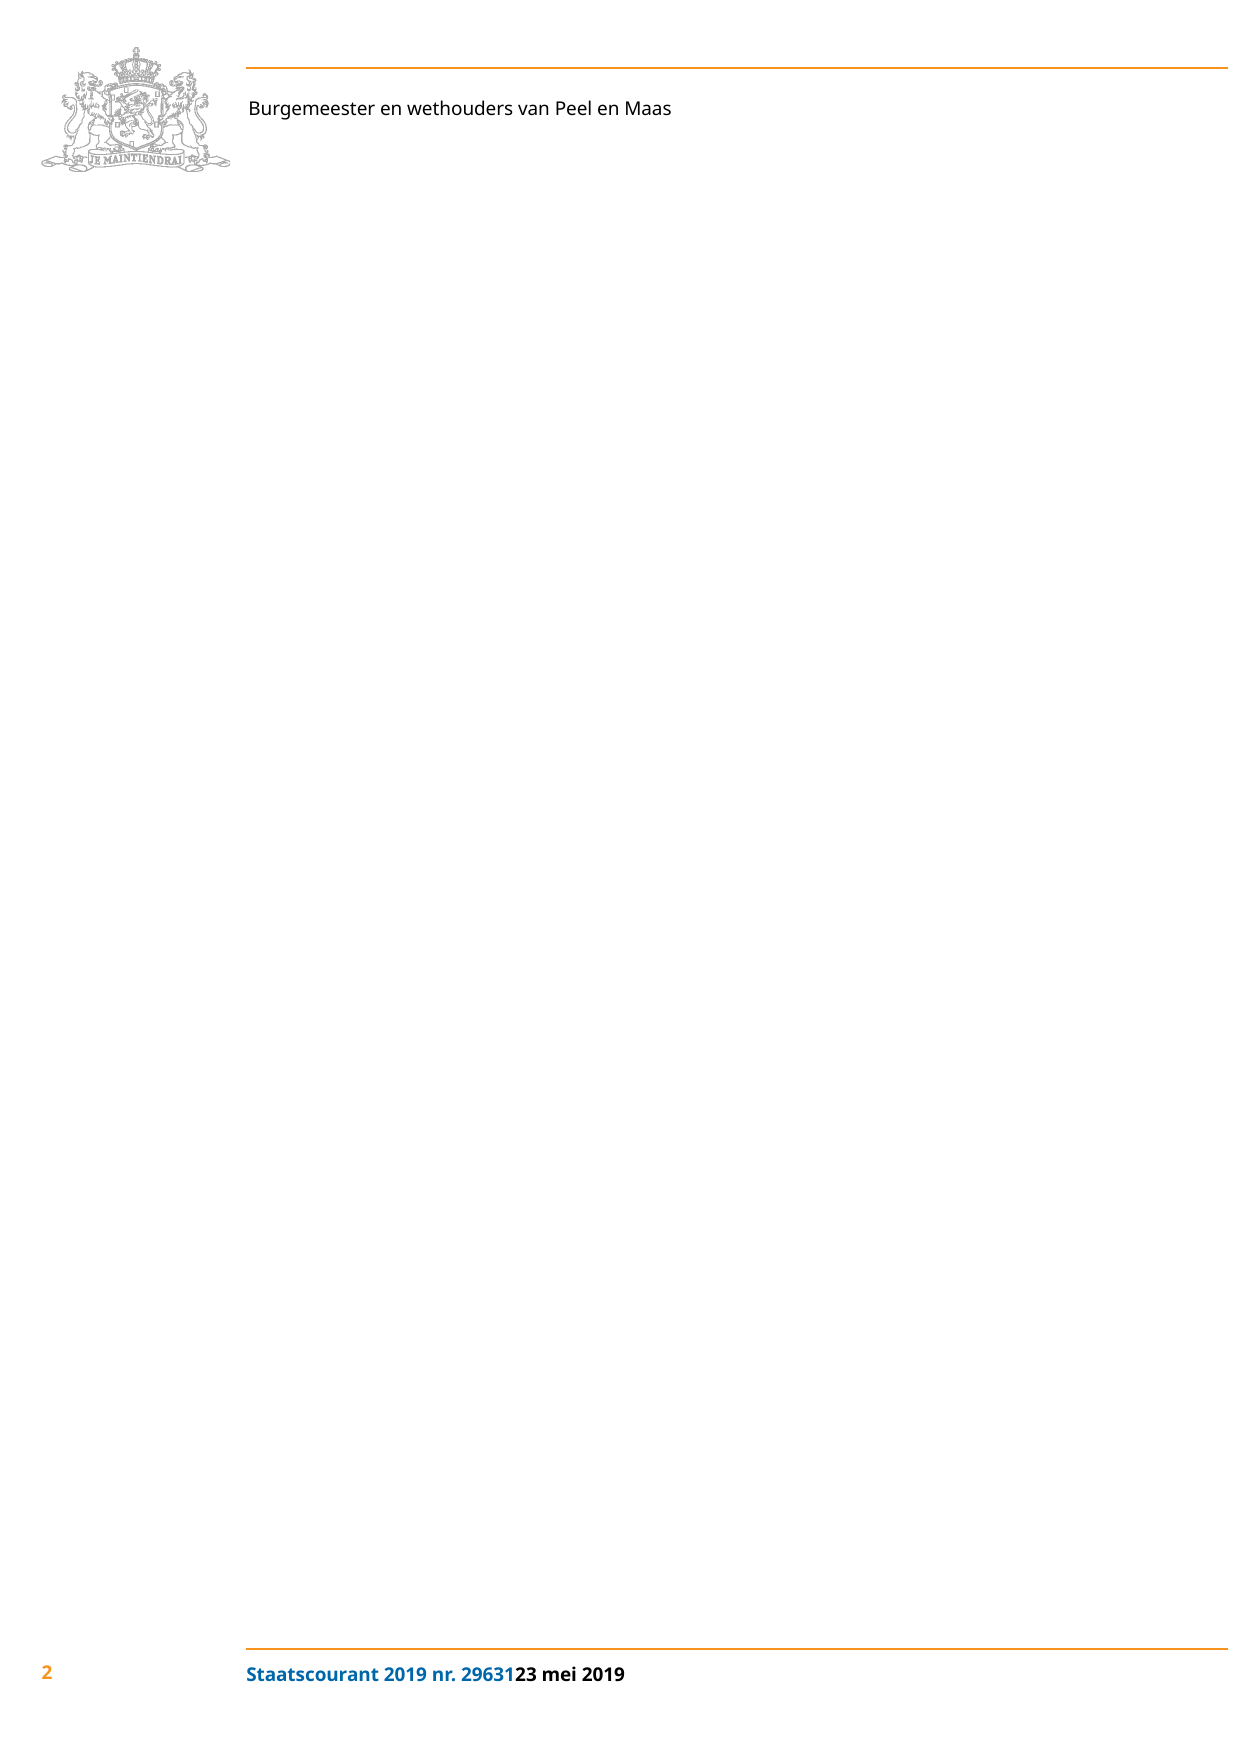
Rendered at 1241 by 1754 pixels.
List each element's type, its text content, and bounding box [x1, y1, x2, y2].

text Burgemeester en wethouders van Peel en Maas [248, 95, 1152, 121]
picture [41, 47, 231, 172]
